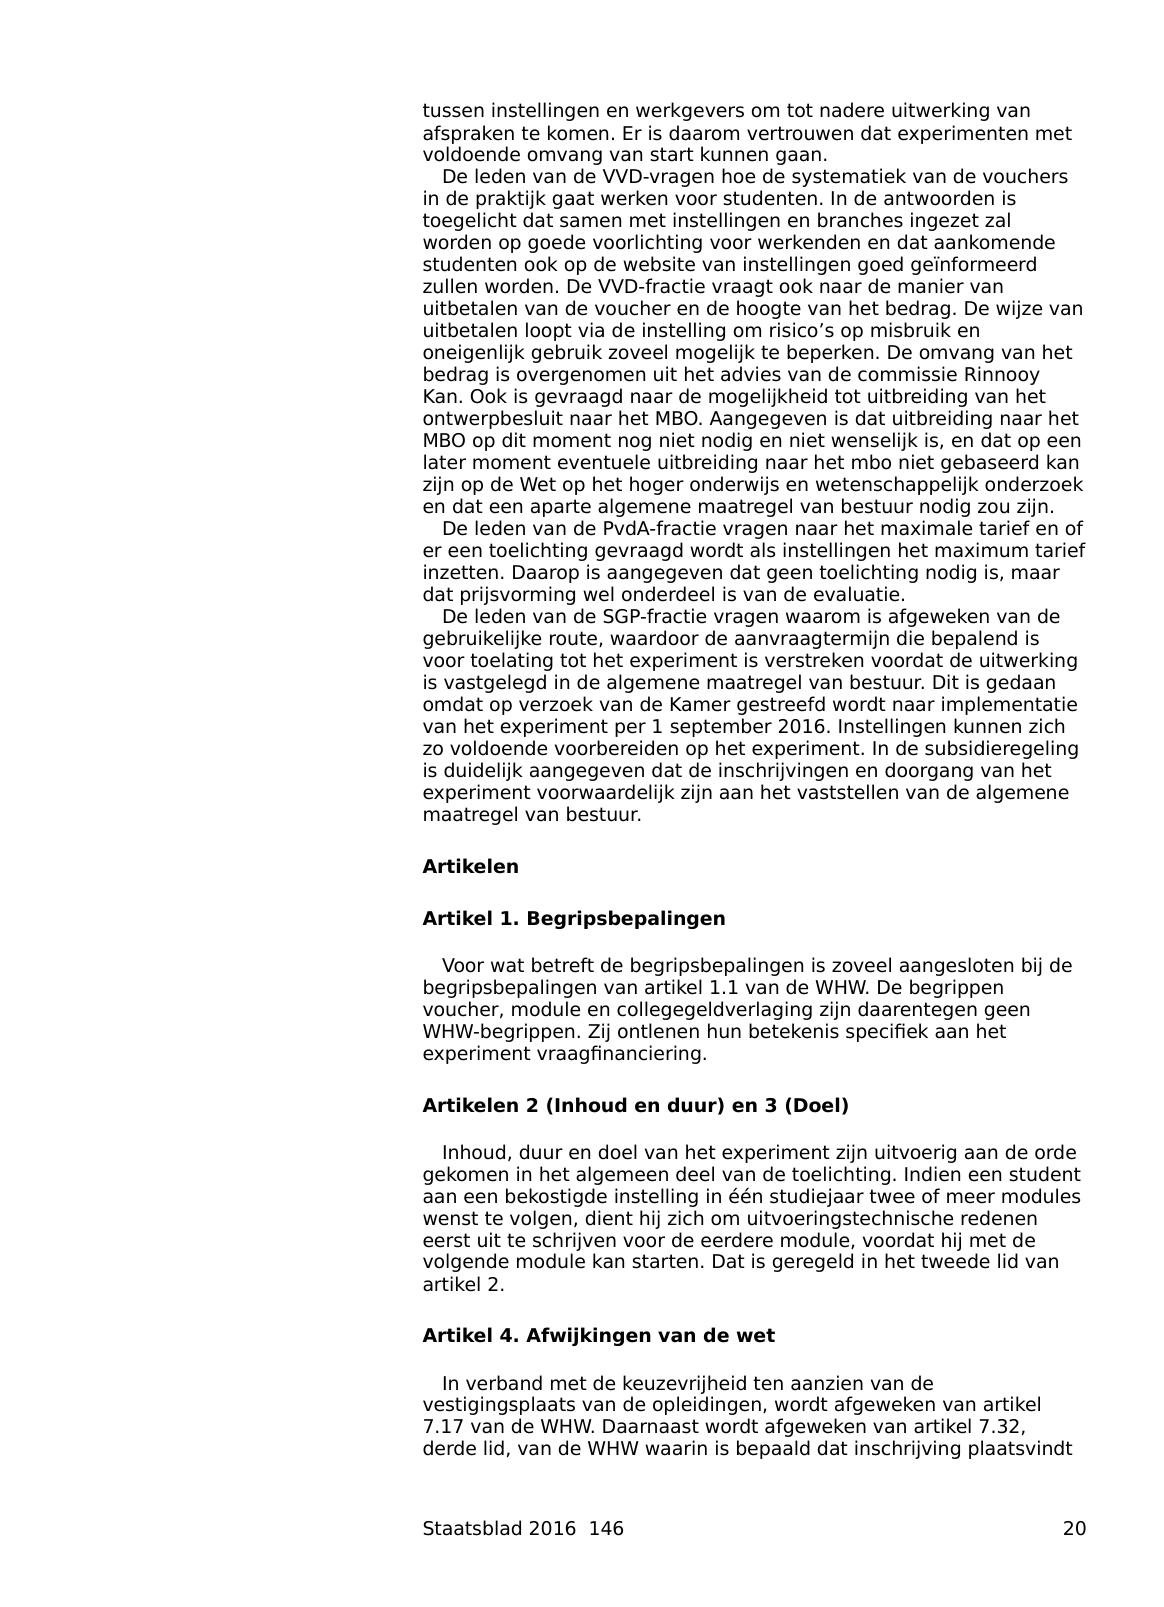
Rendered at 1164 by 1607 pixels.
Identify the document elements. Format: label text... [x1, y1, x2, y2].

text De leden van de VVD-vragen hoe de systematiek van de vouchers in de praktijk gaat werken voor studenten. In de antwoorden is toegelicht dat samen met instellingen en branches ingezet zal worden op goede voorlichting voor werkenden en dat aankomende studenten ook op de website van instellingen goed geïnformeerd zullen worden. De VVD-fractie vraagt ook naar de manier van uitbetalen van de voucher en de hoogte van het bedrag. De wijze van uitbetalen loopt via de instelling om risico’s op misbruik en oneigenlijk gebruik zoveel mogelijk te beperken. De omvang van het bedrag is overgenomen uit het advies van de commissie Rinnooy Kan. Ook is gevraagd naar de mogelijkheid tot uitbreiding van het ontwerpbesluit naar het MBO. Aangegeven is dat uitbreiding naar het MBO op dit moment nog niet nodig en niet wenselijk is, en dat op een later moment eventuele uitbreiding naar het mbo niet gebaseerd kan zijn op de Wet op het hoger onderwijs en wetenschappelijk onderzoek en dat een aparte algemene maatregel van bestuur nodig zou zijn. [422, 166, 1087, 518]
text Voor wat betreft de begripsbepalingen is zoveel aangesloten bij de begripsbepalingen van artikel 1.1 van de WHW. De begrippen voucher, module en collegegeldverlaging zijn daarentegen geen WHW-begrippen. Zij ontlenen hun betekenis specifiek aan het experiment vraagfinanciering. [422, 955, 1087, 1064]
subtitle Artikelen [422, 856, 1087, 878]
subtitle Artikel 1. Begripsbepalingen [422, 908, 1087, 930]
subtitle Artikel 4. Afwijkingen van de wet [422, 1325, 1087, 1347]
text De leden van de PvdA-fractie vragen naar het maximale tarief en of er een toelichting gevraagd wordt als instellingen het maximum tarief inzetten. Daarop is aangegeven dat geen toelichting nodig is, maar dat prijsvorming wel onderdeel is van de evaluatie. [422, 518, 1087, 606]
text De leden van de SGP-fractie vragen waarom is afgeweken van de gebruikelijke route, waardoor de aanvraagtermijn die bepalend is voor toelating tot het experiment is verstreken voordat de uitwerking is vastgelegd in de algemene maatregel van bestuur. Dit is gedaan omdat op verzoek van de Kamer gestreefd wordt naar implementatie van het experiment per 1 september 2016. Instellingen kunnen zich zo voldoende voorbereiden op het experiment. In de subsidieregeling is duidelijk aangegeven dat de inschrijvingen en doorgang van het experiment voorwaardelijk zijn aan het vaststellen van de algemene maatregel van bestuur. [422, 606, 1087, 826]
subtitle Artikelen 2 (Inhoud en duur) en 3 (Doel) [422, 1094, 1087, 1117]
text In verband met de keuzevrijheid ten aanzien van de vestigingsplaats van de opleidingen, wordt afgeweken van artikel 7.17 van de WHW. Daarnaast wordt afgeweken van artikel 7.32, derde lid, van de WHW waarin is bepaald dat inschrijving plaatsvindt [422, 1372, 1087, 1460]
text Inhoud, duur en doel van het experiment zijn uitvoerig aan de orde gekomen in het algemeen deel van de toelichting. Indien een student aan een bekostigde instelling in één studiejaar twee of meer modules wenst te volgen, dient hij zich om uitvoeringstechnische redenen eerst uit te schrijven voor de eerdere module, voordat hij met de volgende module kan starten. Dat is geregeld in het tweede lid van artikel 2. [422, 1142, 1087, 1295]
text tussen instellingen en werkgevers om tot nadere uitwerking van afspraken te komen. Er is daarom vertrouwen dat experimenten met voldoende omvang van start kunnen gaan. [422, 100, 1087, 166]
